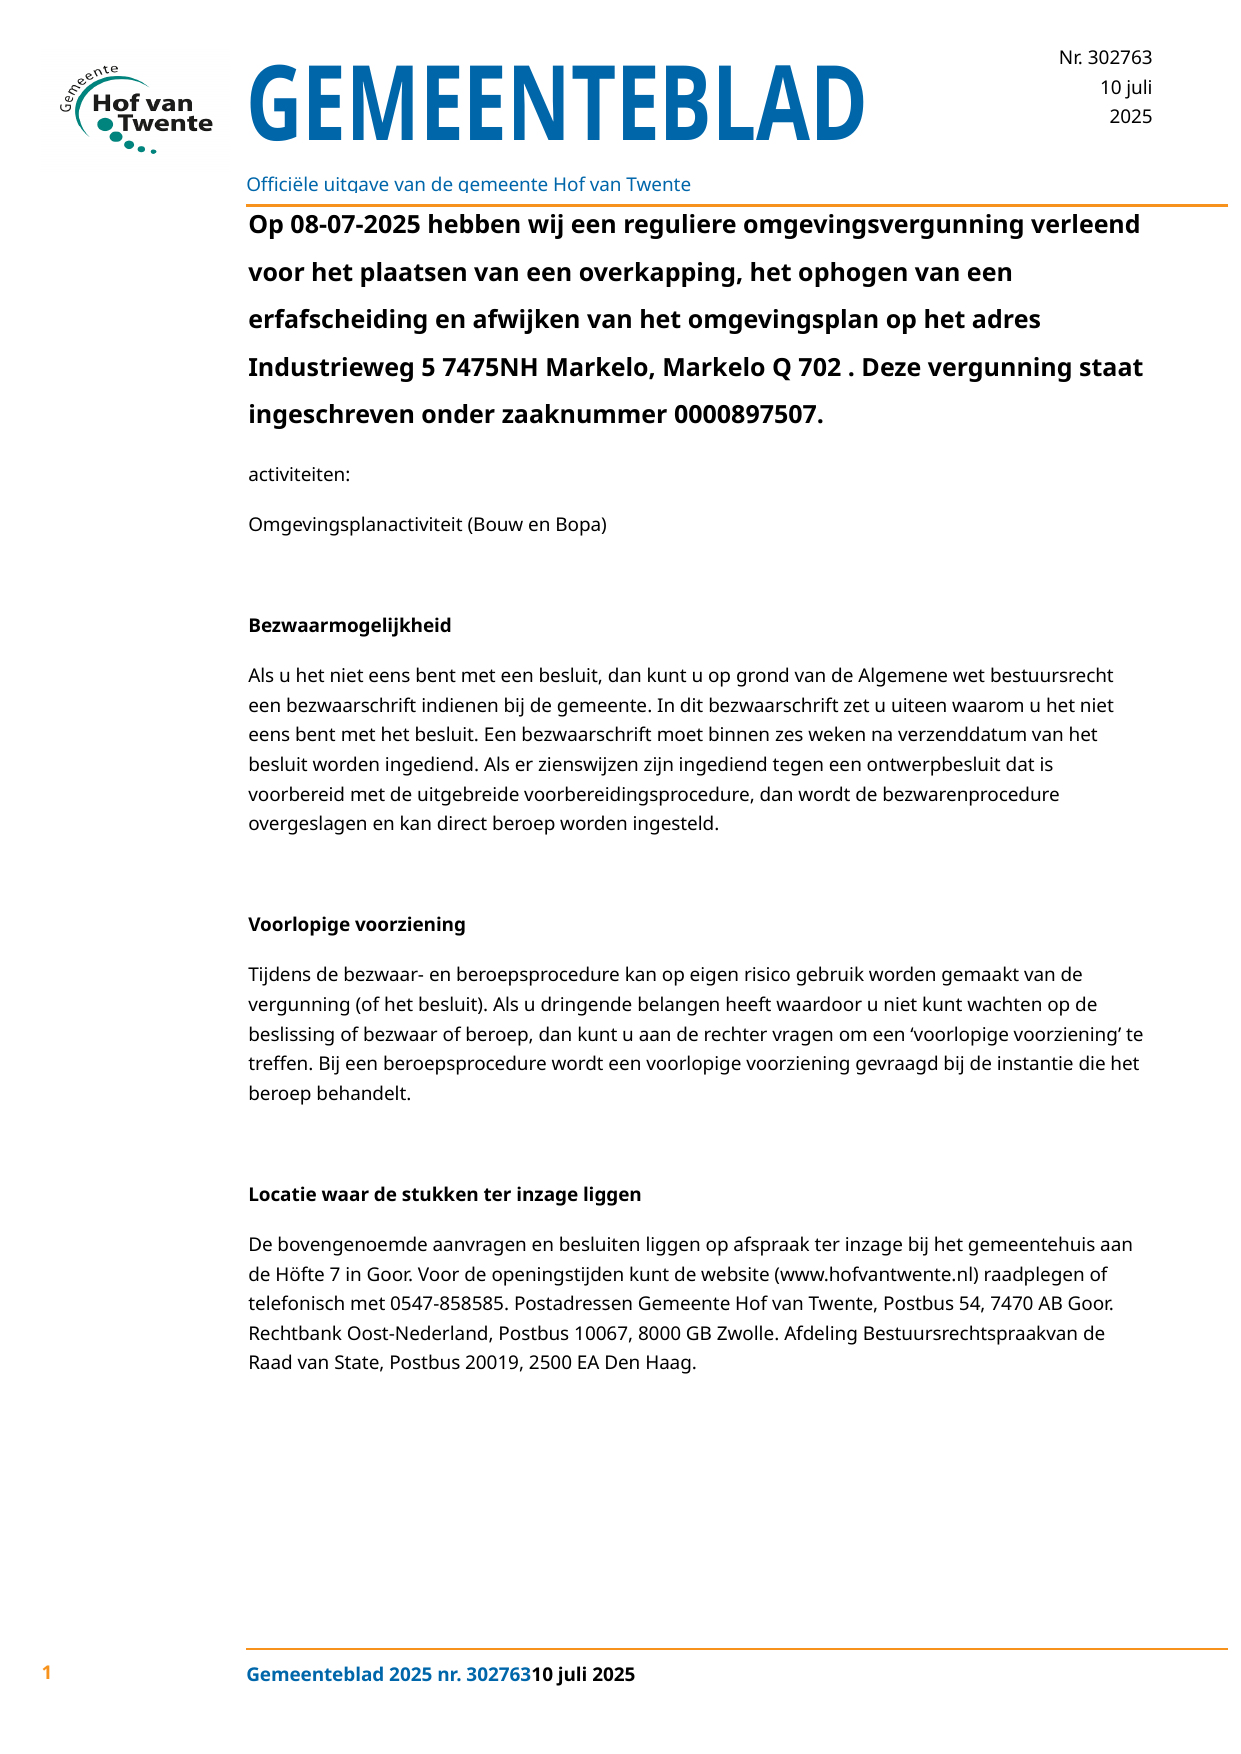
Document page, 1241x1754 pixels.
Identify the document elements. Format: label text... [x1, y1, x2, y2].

text Omgevingsplanactiviteit (Bouw en Bopa) [248, 511, 1152, 537]
picture [41, 47, 231, 172]
text Tijdens de bezwaar- en beroepsprocedure kan op eigen risico gebruik worden gemaakt van de vergunning (of het besluit). Als u dringende belangen heeft waardoor u niet kunt wachten op de beslissing of bezwaar of beroep, dan kunt u aan de rechter vragen om een ‘voorlopige voorziening’ te treffen. Bij een beroepsprocedure wordt een voorlopige voorziening gevraagd bij de instantie die het beroep behandelt. [248, 962, 1152, 1106]
text Voorlopige voorziening [248, 911, 1152, 937]
text Als u het niet eens bent met een besluit, dan kunt u op grond van de Algemene wet bestuursrecht een bezwaarschrift indienen bij de gemeente. In dit bezwaarschrift zet u uiteen waarom u het niet eens bent met het besluit. Een bezwaarschrift moet binnen zes weken na verzenddatum van het besluit worden ingediend. Als er zienswijzen zijn ingediend tegen een ontwerpbesluit dat is voorbereid met de uitgebreide voorbereidingsprocedure, dan wordt de bezwarenprocedure overgeslagen en kan direct beroep worden ingesteld. [248, 662, 1152, 836]
text De bovengenoemde aanvragen en besluiten liggen op afspraak ter inzage bij het gemeentehuis aan de Höfte 7 in Goor. Voor de openingstijden kunt de website (www.hofvantwente.nl) raadplegen of telefonisch met 0547-858585. Postadressen Gemeente Hof van Twente, Postbus 54, 7470 AB Goor. Rechtbank Oost-Nederland, Postbus 10067, 8000 GB Zwolle. Afdeling Bestuursrechtspraakvan de Raad van State, Postbus 20019, 2500 EA Den Haag. [248, 1231, 1152, 1375]
text Locatie waar de stukken ter inzage liggen [248, 1181, 1152, 1206]
text Bezwaarmogelijkheid [248, 612, 1152, 638]
text activiteiten: [248, 461, 1152, 486]
text Op 08-07-2025 hebben wij een reguliere omgevingsvergunning verleend voor het plaatsen van een overkapping, het ophogen van een erfafscheiding en afwijken van het omgevingsplan op het adres Industrieweg 5 7475NH Markelo, Markelo Q 702 . Deze vergunning staat ingeschreven onder zaaknummer 0000897507. [248, 207, 1152, 431]
